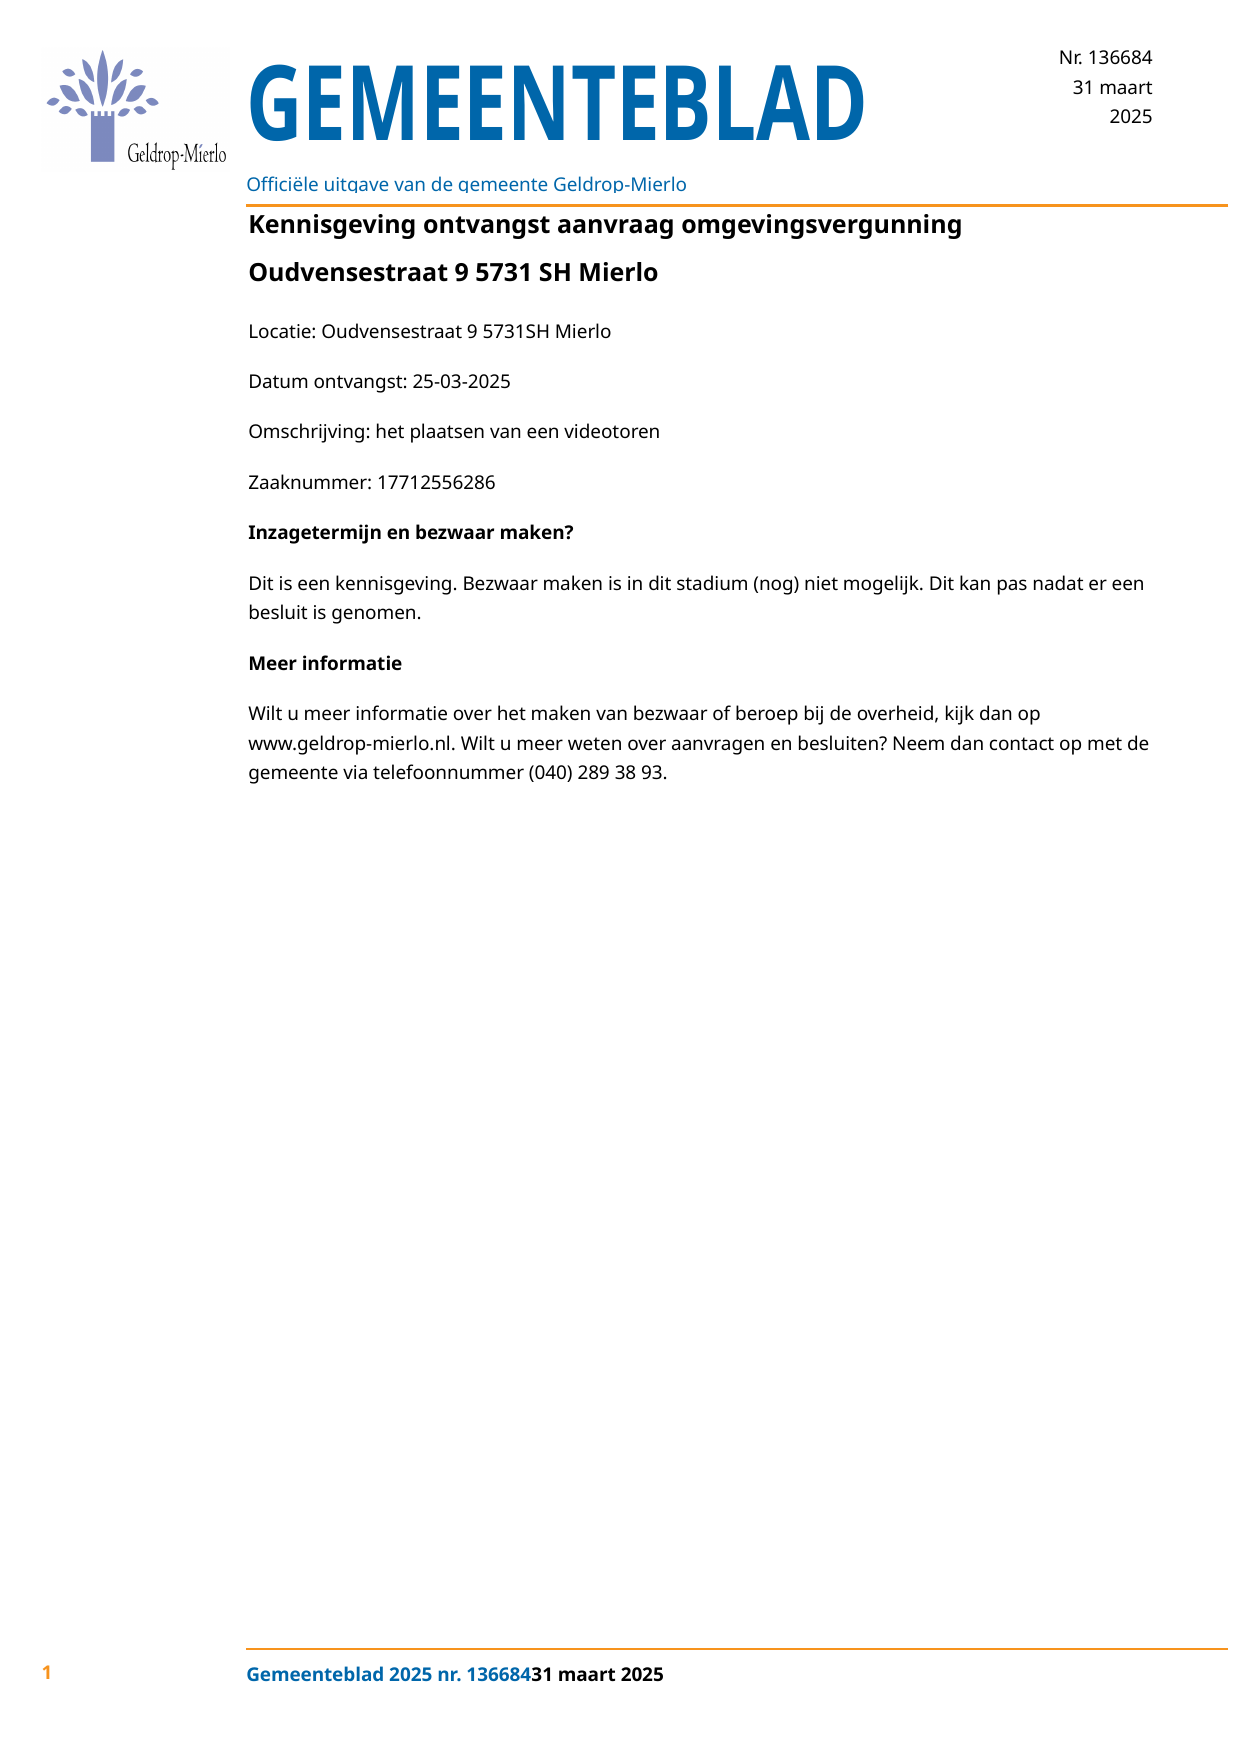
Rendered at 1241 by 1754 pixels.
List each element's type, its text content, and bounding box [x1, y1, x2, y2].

text Locatie: Oudvensestraat 9 5731SH Mierlo [248, 318, 1152, 344]
text Zaaknummer: 17712556286 [248, 469, 1152, 495]
text Omschrijving: het plaatsen van een videotoren [248, 419, 1152, 444]
text Inzagetermijn en bezwaar maken? [248, 519, 1152, 545]
text Datum ontvangst: 25-03-2025 [248, 368, 1152, 394]
text Meer informatie [248, 650, 1152, 676]
text Wilt u meer informatie over het maken van bezwaar of beroep bij de overheid, kijk dan op www.geldrop-mierlo.nl. Wilt u meer weten over aanvragen en besluiten? Neem dan contact op met de gemeente via telefoonnummer (040) 289 38 93. [248, 700, 1152, 785]
picture [41, 47, 231, 172]
text Dit is een kennisgeving. Bezwaar maken is in dit stadium (nog) niet mogelijk. Dit kan pas nadat er een besluit is genomen. [248, 570, 1152, 625]
text Kennisgeving ontvangst aanvraag omgevingsvergunning Oudvensestraat 9 5731 SH Mierlo [248, 207, 1152, 288]
